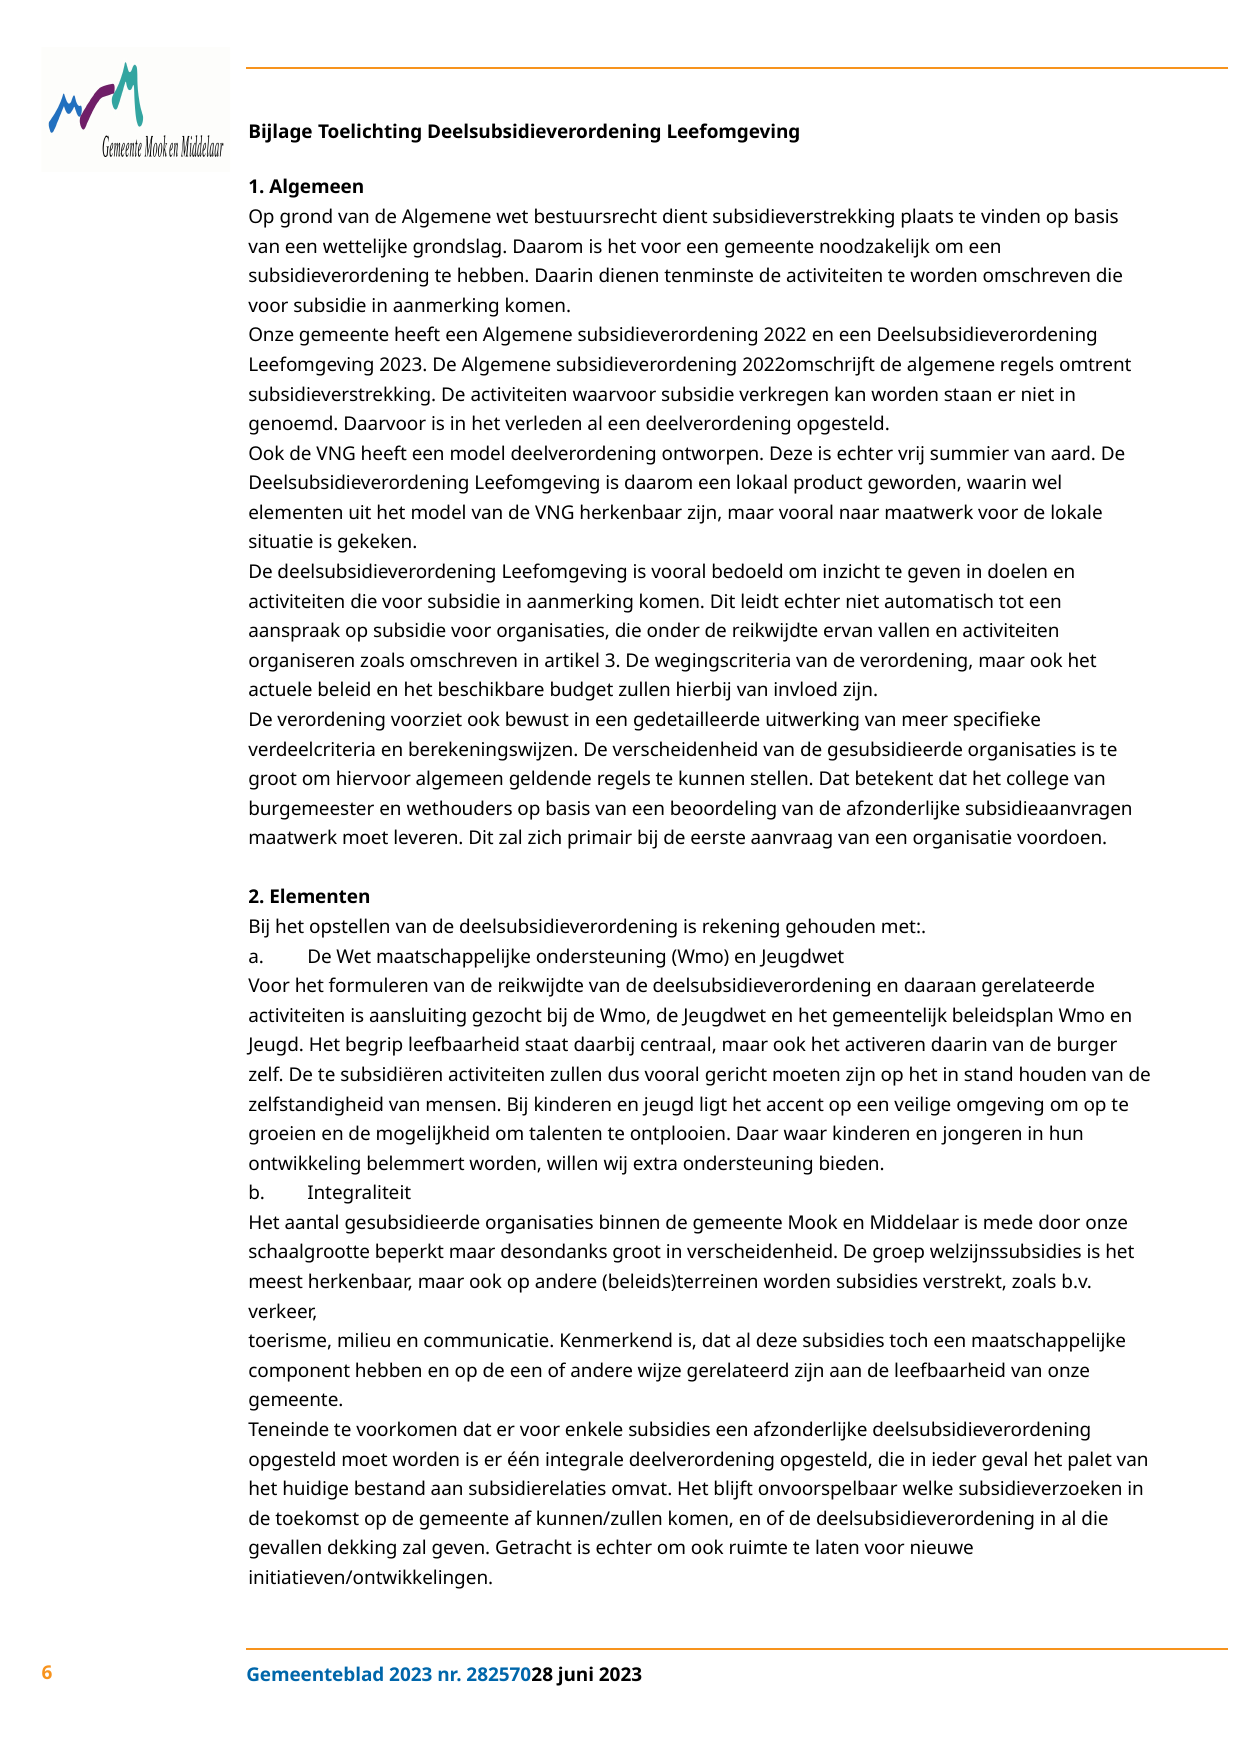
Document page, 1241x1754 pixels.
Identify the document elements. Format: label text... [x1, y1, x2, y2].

picture [41, 47, 231, 172]
text 2. Elementen [248, 884, 1152, 909]
text De deelsubsidieverordening Leefomgeving is vooral bedoeld om inzicht te geven in doelen en activiteiten die voor subsidie in aanmerking komen. Dit leidt echter niet automatisch tot een aanspraak op subsidie voor organisaties, die onder de reikwijdte ervan vallen en activiteiten organiseren zoals omschreven in artikel 3. De wegingscriteria van de verordening, maar ook het actuele beleid en het beschikbare budget zullen hierbij van invloed zijn. [248, 558, 1152, 702]
text Ook de VNG heeft een model deelverordening ontworpen. Deze is echter vrij summier van aard. De Deelsubsidieverordening Leefomgeving is daarom een lokaal product geworden, waarin wel elementen uit het model van de VNG herkenbaar zijn, maar vooral naar maatwerk voor de lokale situatie is gekeken. [248, 440, 1152, 554]
list De Wet maatschappelijke ondersteuning (Wmo) en Jeugdwet [248, 943, 1152, 969]
list Integraliteit [248, 1179, 1152, 1205]
text 1. Algemeen [248, 174, 1152, 199]
text Het aantal gesubsidieerde organisaties binnen de gemeente Mook en Middelaar is mede door onze schaalgrootte beperkt maar desondanks groot in verscheidenheid. De groep welzijnssubsidies is het meest herkenbaar, maar ook op andere (beleids)terreinen worden subsidies verstrekt, zoals b.v. verkeer, [248, 1209, 1152, 1324]
text Teneinde te voorkomen dat er voor enkele subsidies een afzonderlijke deelsubsidieverordening opgesteld moet worden is er één integrale deelverordening opgesteld, die in ieder geval het palet van het huidige bestand aan subsidierelaties omvat. Het blijft onvoorspelbaar welke subsidieverzoeken in de toekomst op de gemeente af kunnen/zullen komen, en of de deelsubsidieverordening in al die gevallen dekking zal geven. Getracht is echter om ook ruimte te laten voor nieuwe initiatieven/ontwikkelingen. [248, 1416, 1152, 1590]
text toerisme, milieu en communicatie. Kenmerkend is, dat al deze subsidies toch een maatschappelijke component hebben en op de een of andere wijze gerelateerd zijn aan de leefbaarheid van onze gemeente. [248, 1327, 1152, 1412]
text Onze gemeente heeft een Algemene subsidieverordening 2022 en een Deelsubsidieverordening Leefomgeving 2023. De Algemene subsidieverordening 2022omschrijft de algemene regels omtrent subsidieverstrekking. De activiteiten waarvoor subsidie verkregen kan worden staan er niet in genoemd. Daarvoor is in het verleden al een deelverordening opgesteld. [248, 322, 1152, 436]
text De verordening voorziet ook bewust in een gedetailleerde uitwerking van meer specifieke verdeelcriteria en berekeningswijzen. De verscheidenheid van de gesubsidieerde organisaties is te groot om hiervoor algemeen geldende regels te kunnen stellen. Dat betekent dat het college van burgemeester en wethouders op basis van een beoordeling van de afzonderlijke subsidieaanvragen maatwerk moet leveren. Dit zal zich primair bij de eerste aanvraag van een organisatie voordoen. [248, 706, 1152, 850]
text Bijlage Toelichting Deelsubsidieverordening Leefomgeving [248, 116, 1152, 144]
text Op grond van de Algemene wet bestuursrecht dient subsidieverstrekking plaats te vinden op basis van een wettelijke grondslag. Daarom is het voor een gemeente noodzakelijk om een subsidieverordening te hebben. Daarin dienen tenminste de activiteiten te worden omschreven die voor subsidie in aanmerking komen. [248, 203, 1152, 318]
text Voor het formuleren van de reikwijdte van de deelsubsidieverordening en daaraan gerelateerde activiteiten is aansluiting gezocht bij de Wmo, de Jeugdwet en het gemeentelijk beleidsplan Wmo en Jeugd. Het begrip leefbaarheid staat daarbij centraal, maar ook het activeren daarin van de burger zelf. De te subsidiëren activiteiten zullen dus vooral gericht moeten zijn op het in stand houden van de zelfstandigheid van mensen. Bij kinderen en jeugd ligt het accent op een veilige omgeving om op te groeien en de mogelijkheid om talenten te ontplooien. Daar waar kinderen en jongeren in hun ontwikkeling belemmert worden, willen wij extra ondersteuning bieden. [248, 972, 1152, 1176]
text Bij het opstellen van de deelsubsidieverordening is rekening gehouden met:. [248, 913, 1152, 939]
